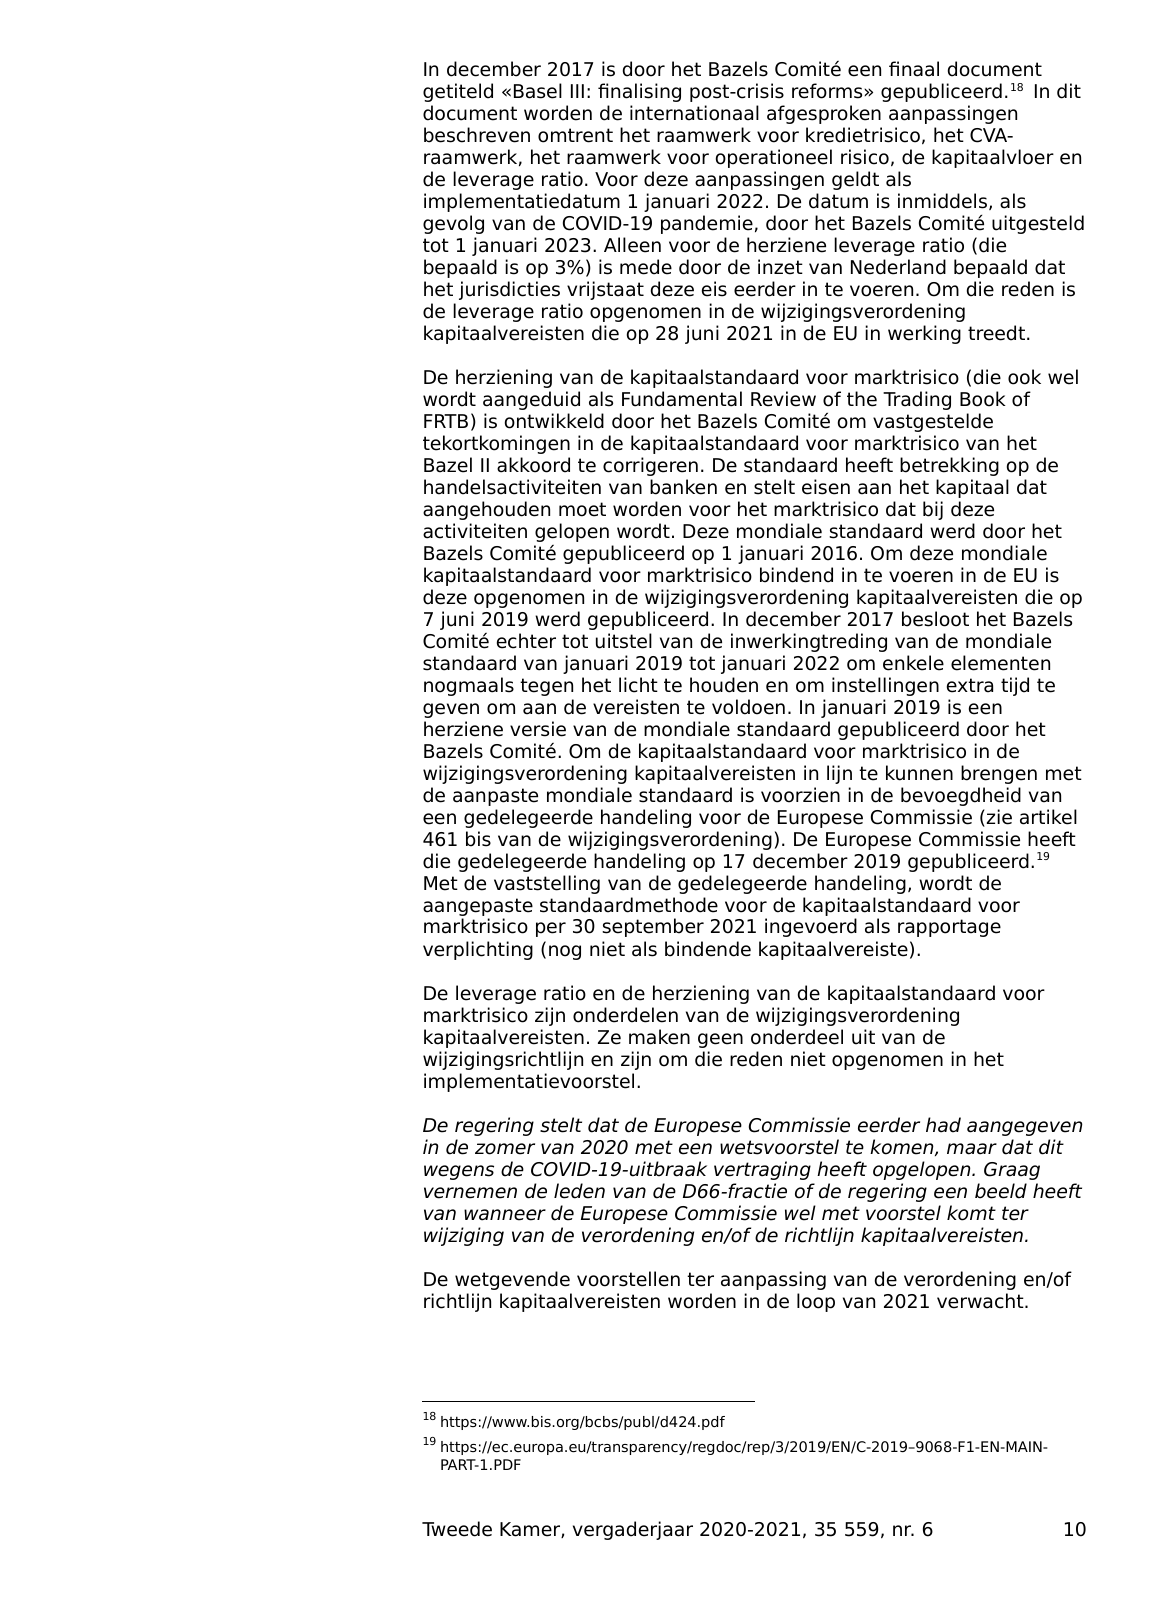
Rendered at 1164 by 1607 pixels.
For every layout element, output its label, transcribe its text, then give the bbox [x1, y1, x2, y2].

text De regering stelt dat de Europese Commissie eerder had aangegeven in de zomer van 2020 met een wetsvoorstel te komen, maar dat dit wegens de COVID-19-uitbraak vertraging heeft opgelopen. Graag vernemen de leden van de D66-fractie of de regering een beeld heeft van wanneer de Europese Commissie wel met voorstel komt ter wijziging van de verordening en/of de richtlijn kapitaalvereisten. [422, 1115, 1087, 1247]
text De leverage ratio en de herziening van de kapitaalstandaard voor marktrisico zijn onderdelen van de wijzigingsverordening kapitaalvereisten. Ze maken geen onderdeel uit van de wijzigingsrichtlijn en zijn om die reden niet opgenomen in het implementatievoorstel. [422, 983, 1087, 1092]
text De herziening van de kapitaalstandaard voor marktrisico (die ook wel wordt aangeduid als Fundamental Review of the Trading Book of FRTB) is ontwikkeld door het Bazels Comité om vastgestelde tekortkomingen in de kapitaalstandaard voor marktrisico van het Bazel II akkoord te corrigeren. De standaard heeft betrekking op de handelsactiviteiten van banken en stelt eisen aan het kapitaal dat aangehouden moet worden voor het marktrisico dat bij deze activiteiten gelopen wordt. Deze mondiale standaard werd door het Bazels Comité gepubliceerd op 1 januari 2016. Om deze mondiale kapitaalstandaard voor marktrisico bindend in te voeren in de EU is deze opgenomen in de wijzigingsverordening kapitaalvereisten die op 7 juni 2019 werd gepubliceerd. In december 2017 besloot het Bazels Comité echter tot uitstel van de inwerkingtreding van de mondiale standaard van januari 2019 tot januari 2022 om enkele elementen nogmaals tegen het licht te houden en om instellingen extra tijd te geven om aan de vereisten te voldoen. In januari 2019 is een herziene versie van de mondiale standaard gepubliceerd door het Bazels Comité. Om de kapitaalstandaard voor marktrisico in de wijzigingsverordening kapitaalvereisten in lijn te kunnen brengen met de aanpaste mondiale standaard is voorzien in de bevoegdheid van een gedelegeerde handeling voor de Europese Commissie (zie artikel 461 bis van de wijzigingsverordening). De Europese Commissie heeft die gedelegeerde handeling op 17 december 2019 gepubliceerd. Met de vaststelling van de gedelegeerde handeling, wordt de aangepaste standaardmethode voor de kapitaalstandaard voor marktrisico per 30 september 2021 ingevoerd als rapportage verplichting (nog niet als bindende kapitaalvereiste). [422, 367, 1087, 960]
text In december 2017 is door het Bazels Comité een finaal document getiteld «Basel III: finalising post-crisis reforms» gepubliceerd. In dit document worden de internationaal afgesproken aanpassingen beschreven omtrent het raamwerk voor kredietrisico, het CVA-raamwerk, het raamwerk voor operationeel risico, de kapitaalvloer en de leverage ratio. Voor deze aanpassingen geldt als implementatiedatum 1 januari 2022. De datum is inmiddels, als gevolg van de COVID-19 pandemie, door het Bazels Comité uitgesteld tot 1 januari 2023. Alleen voor de herziene leverage ratio (die bepaald is op 3%) is mede door de inzet van Nederland bepaald dat het jurisdicties vrijstaat deze eis eerder in te voeren. Om die reden is de leverage ratio opgenomen in de wijzigingsverordening kapitaalvereisten die op 28 juni 2021 in de EU in werking treedt. [422, 59, 1087, 345]
text https://www.bis.org/bcbs/publ/d424.pdf [422, 1410, 1087, 1432]
text De wetgevende voorstellen ter aanpassing van de verordening en/of richtlijn kapitaalvereisten worden in de loop van 2021 verwacht. [422, 1269, 1087, 1313]
text https://ec.europa.eu/transparency/regdoc/rep/3/2019/EN/C-2019–9068-F1-EN-MAIN-PART-1.PDF [422, 1435, 1087, 1474]
